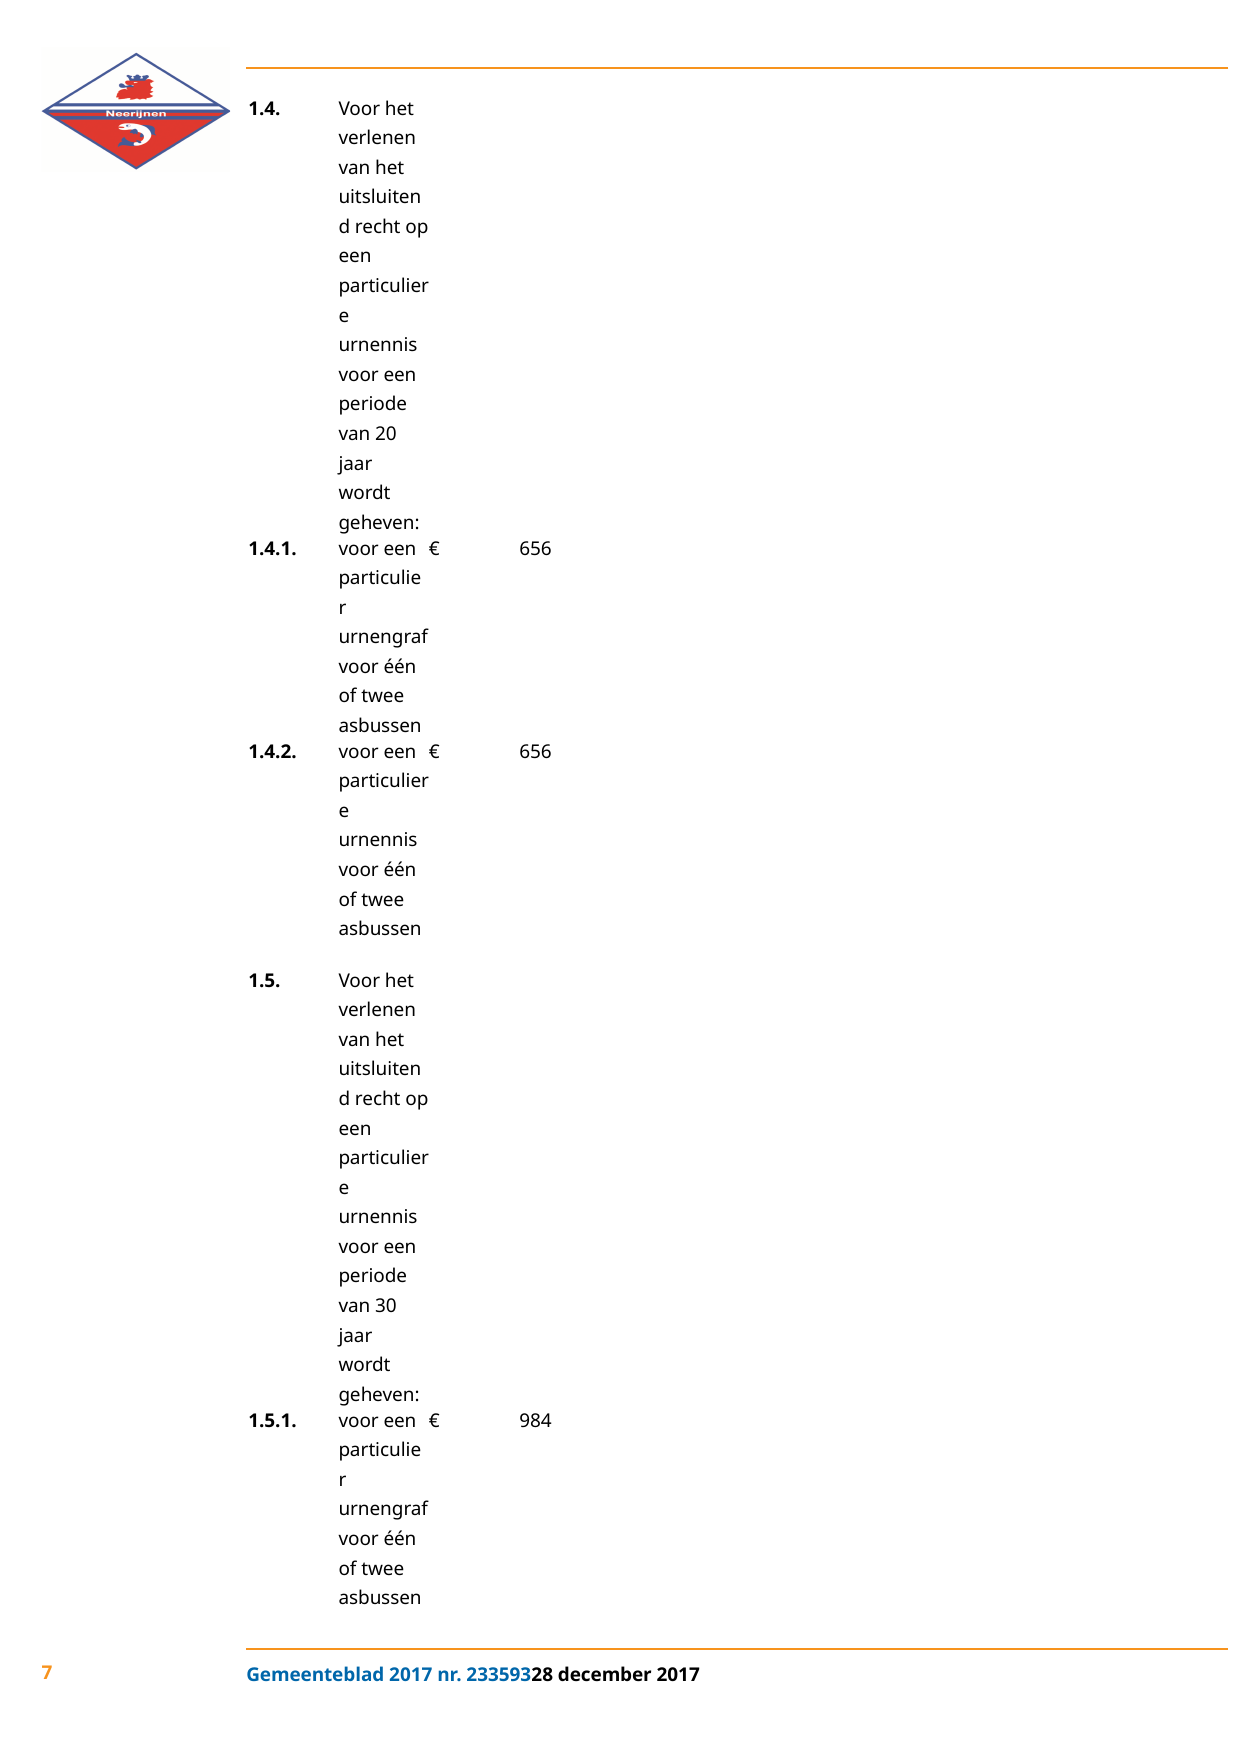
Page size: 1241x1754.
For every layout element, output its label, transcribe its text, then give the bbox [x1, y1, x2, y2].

table_cell € [429, 535, 519, 738]
table_cell [429, 967, 519, 1407]
table_cell [429, 95, 519, 535]
table_cell 1.4. [248, 95, 338, 535]
table_cell [519, 95, 609, 535]
table_cell Voor het verlenen van het uitsluitend recht op een particuliere urnennis voor een periode van 30 jaar wordt geheven: [338, 967, 429, 1407]
table_cell 1.4.2. [248, 738, 338, 941]
table_cell 984 [519, 1407, 609, 1610]
table_cell [519, 967, 609, 1407]
table_cell 1.5.1. [248, 1407, 338, 1610]
table_cell € [429, 738, 519, 941]
table_cell Voor het verlenen van het uitsluitend recht op een particuliere urnennis voor een periode van 20 jaar wordt geheven: [338, 95, 429, 535]
table_cell 1.4.1. [248, 535, 338, 738]
table_cell [338, 941, 429, 967]
table_cell voor een particulier urnengraf voor één of twee asbussen [338, 1407, 429, 1610]
table_cell [248, 941, 338, 967]
table_cell 656 [519, 738, 609, 941]
picture [41, 47, 231, 172]
table_cell [519, 941, 609, 967]
table_cell voor een particulier urnengraf voor één of twee asbussen [338, 535, 429, 738]
table_cell [429, 941, 519, 967]
table_cell voor een particuliere urnennis voor één of twee asbussen [338, 738, 429, 941]
table_cell 1.5. [248, 967, 338, 1407]
table_cell € [429, 1407, 519, 1610]
table_cell 656 [519, 535, 609, 738]
